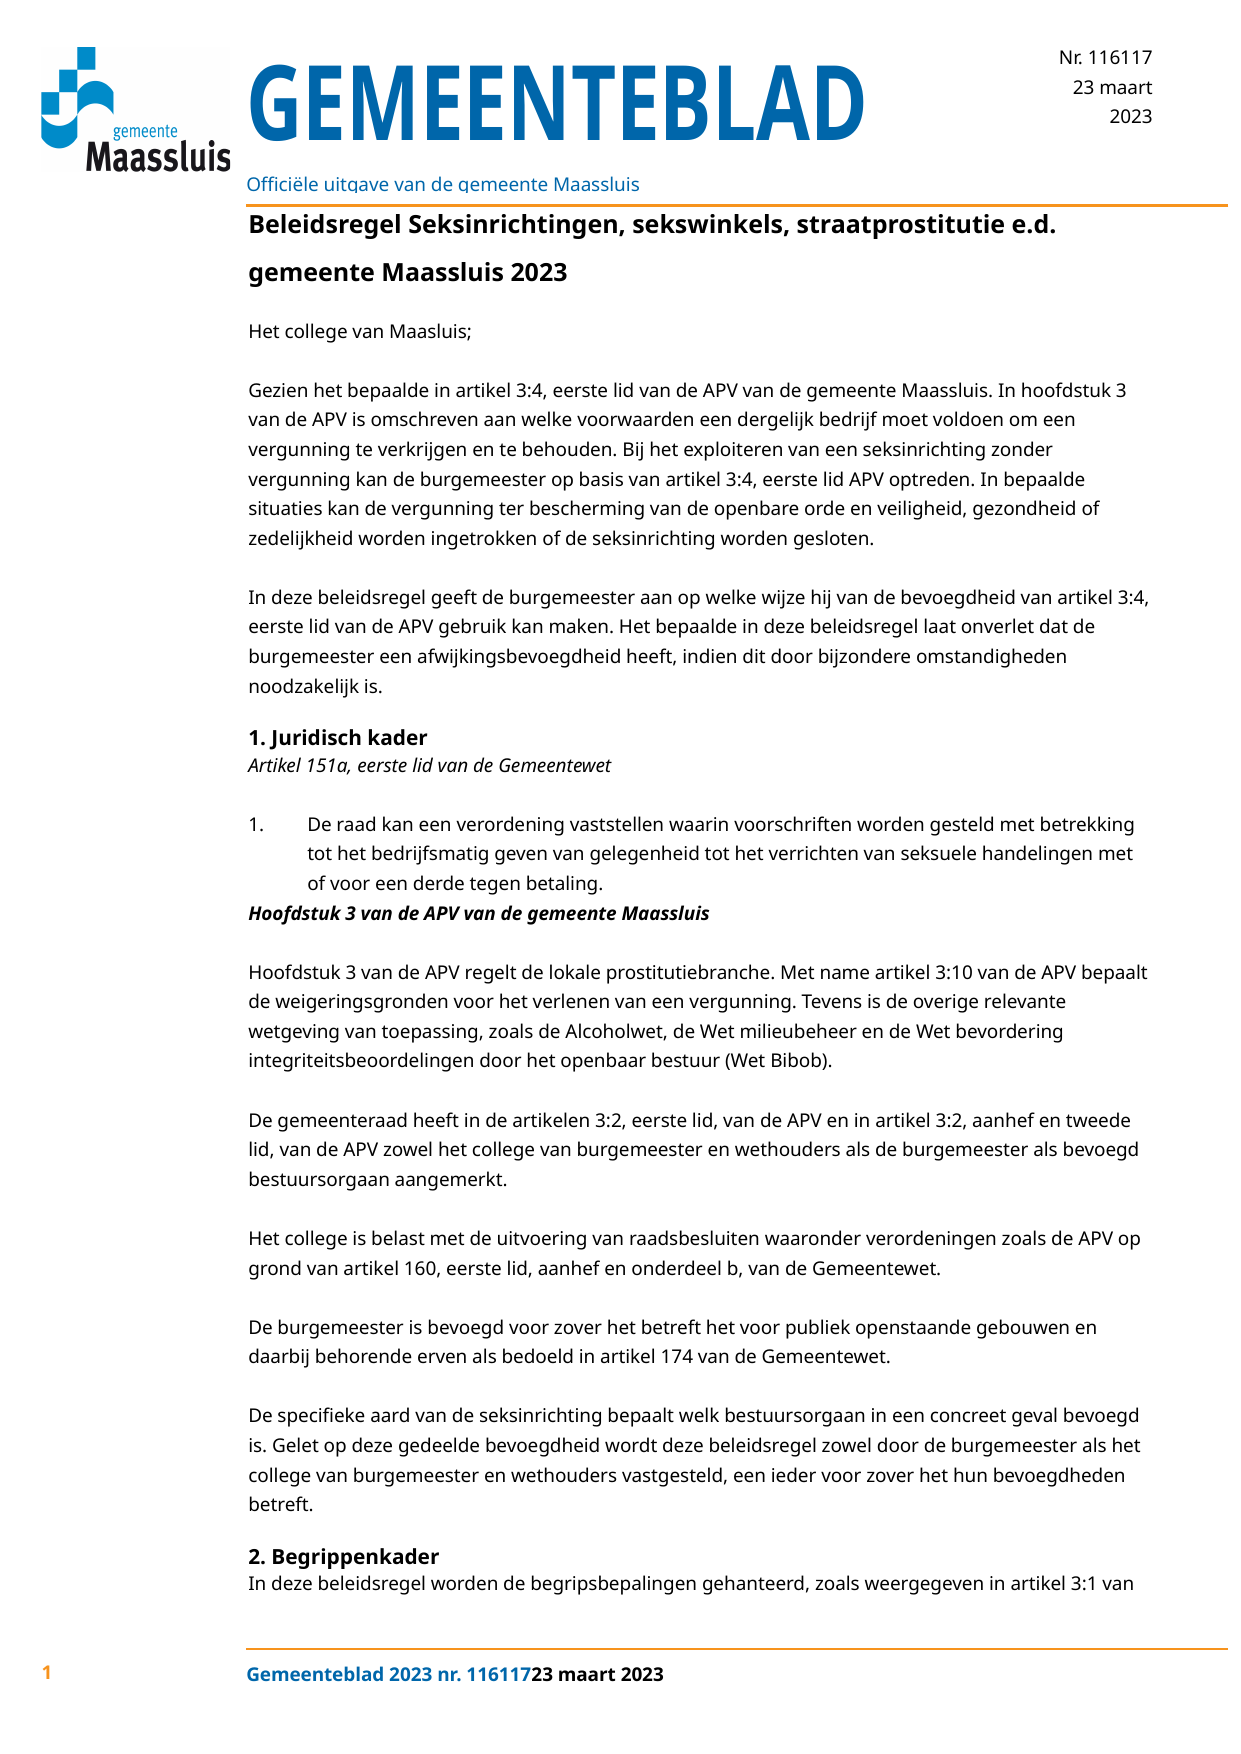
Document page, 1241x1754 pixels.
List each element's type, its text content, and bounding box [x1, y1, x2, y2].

text 2. Begrippenkader [248, 1542, 1152, 1570]
text Hoofdstuk 3 van de APV regelt de lokale prostitutiebranche. Met name artikel 3:10 van de APV bepaalt de weigeringsgronden voor het verlenen van een vergunning. Tevens is de overige relevante wetgeving van toepassing, zoals de Alcoholwet, de Wet milieubeheer en de Wet bevordering integriteitsbeoordelingen door het openbaar bestuur (Wet Bibob). [248, 959, 1152, 1073]
text De burgemeester is bevoegd voor zover het betreft het voor publiek openstaande gebouwen en daarbij behorende erven als bedoeld in artikel 174 van de Gemeentewet. [248, 1314, 1152, 1369]
picture [41, 47, 231, 172]
text De gemeenteraad heeft in de artikelen 3:2, eerste lid, van de APV en in artikel 3:2, aanhef en tweede lid, van de APV zowel het college van burgemeester en wethouders als de burgemeester als bevoegd bestuursorgaan aangemerkt. [248, 1107, 1152, 1192]
text Gezien het bepaalde in artikel 3:4, eerste lid van de APV van de gemeente Maassluis. In hoofdstuk 3 van de APV is omschreven aan welke voorwaarden een dergelijk bedrijf moet voldoen om een vergunning te verkrijgen en te behouden. Bij het exploiteren van een seksinrichting zonder vergunning kan de burgemeester op basis van artikel 3:4, eerste lid APV optreden. In bepaalde situaties kan de vergunning ter bescherming van de openbare orde en veiligheid, gezondheid of zedelijkheid worden ingetrokken of de seksinrichting worden gesloten. [248, 377, 1152, 551]
text In deze beleidsregel geeft de burgemeester aan op welke wijze hij van de bevoegdheid van artikel 3:4, eerste lid van de APV gebruik kan maken. Het bepaalde in deze beleidsregel laat onverlet dat de burgemeester een afwijkingsbevoegdheid heeft, indien dit door bijzondere omstandigheden noodzakelijk is. [248, 584, 1152, 699]
text Het college van Maasluis; [248, 318, 1152, 344]
text Het college is belast met de uitvoering van raadsbesluiten waaronder verordeningen zoals de APV op grond van artikel 160, eerste lid, aanhef en onderdeel b, van de Gemeentewet. [248, 1225, 1152, 1280]
text In deze beleidsregel worden de begripsbepalingen gehanteerd, zoals weergegeven in artikel 3:1 van [248, 1570, 1152, 1596]
list De raad kan een verordening vaststellen waarin voorschriften worden gesteld met betrekking tot het bedrijfsmatig geven van gelegenheid tot het verrichten van seksuele handelingen met of voor een derde tegen betaling. [248, 811, 1152, 896]
text De specifieke aard van de seksinrichting bepaalt welk bestuursorgaan in een concreet geval bevoegd is. Gelet op deze gedeelde bevoegdheid wordt deze beleidsregel zowel door de burgemeester als het college van burgemeester en wethouders vastgesteld, een ieder voor zover het hun bevoegdheden betreft. [248, 1403, 1152, 1517]
picture [41, 47, 77, 92]
text Artikel 151a, eerste lid van de Gemeentewet [248, 752, 1152, 777]
text 1. Juridisch kader [248, 723, 1152, 752]
text Beleidsregel Seksinrichtingen, sekswinkels, straatprostitutie e.d. gemeente Maassluis 2023 [248, 207, 1152, 288]
text Hoofdstuk 3 van de APV van de gemeente Maassluis [248, 900, 1152, 925]
